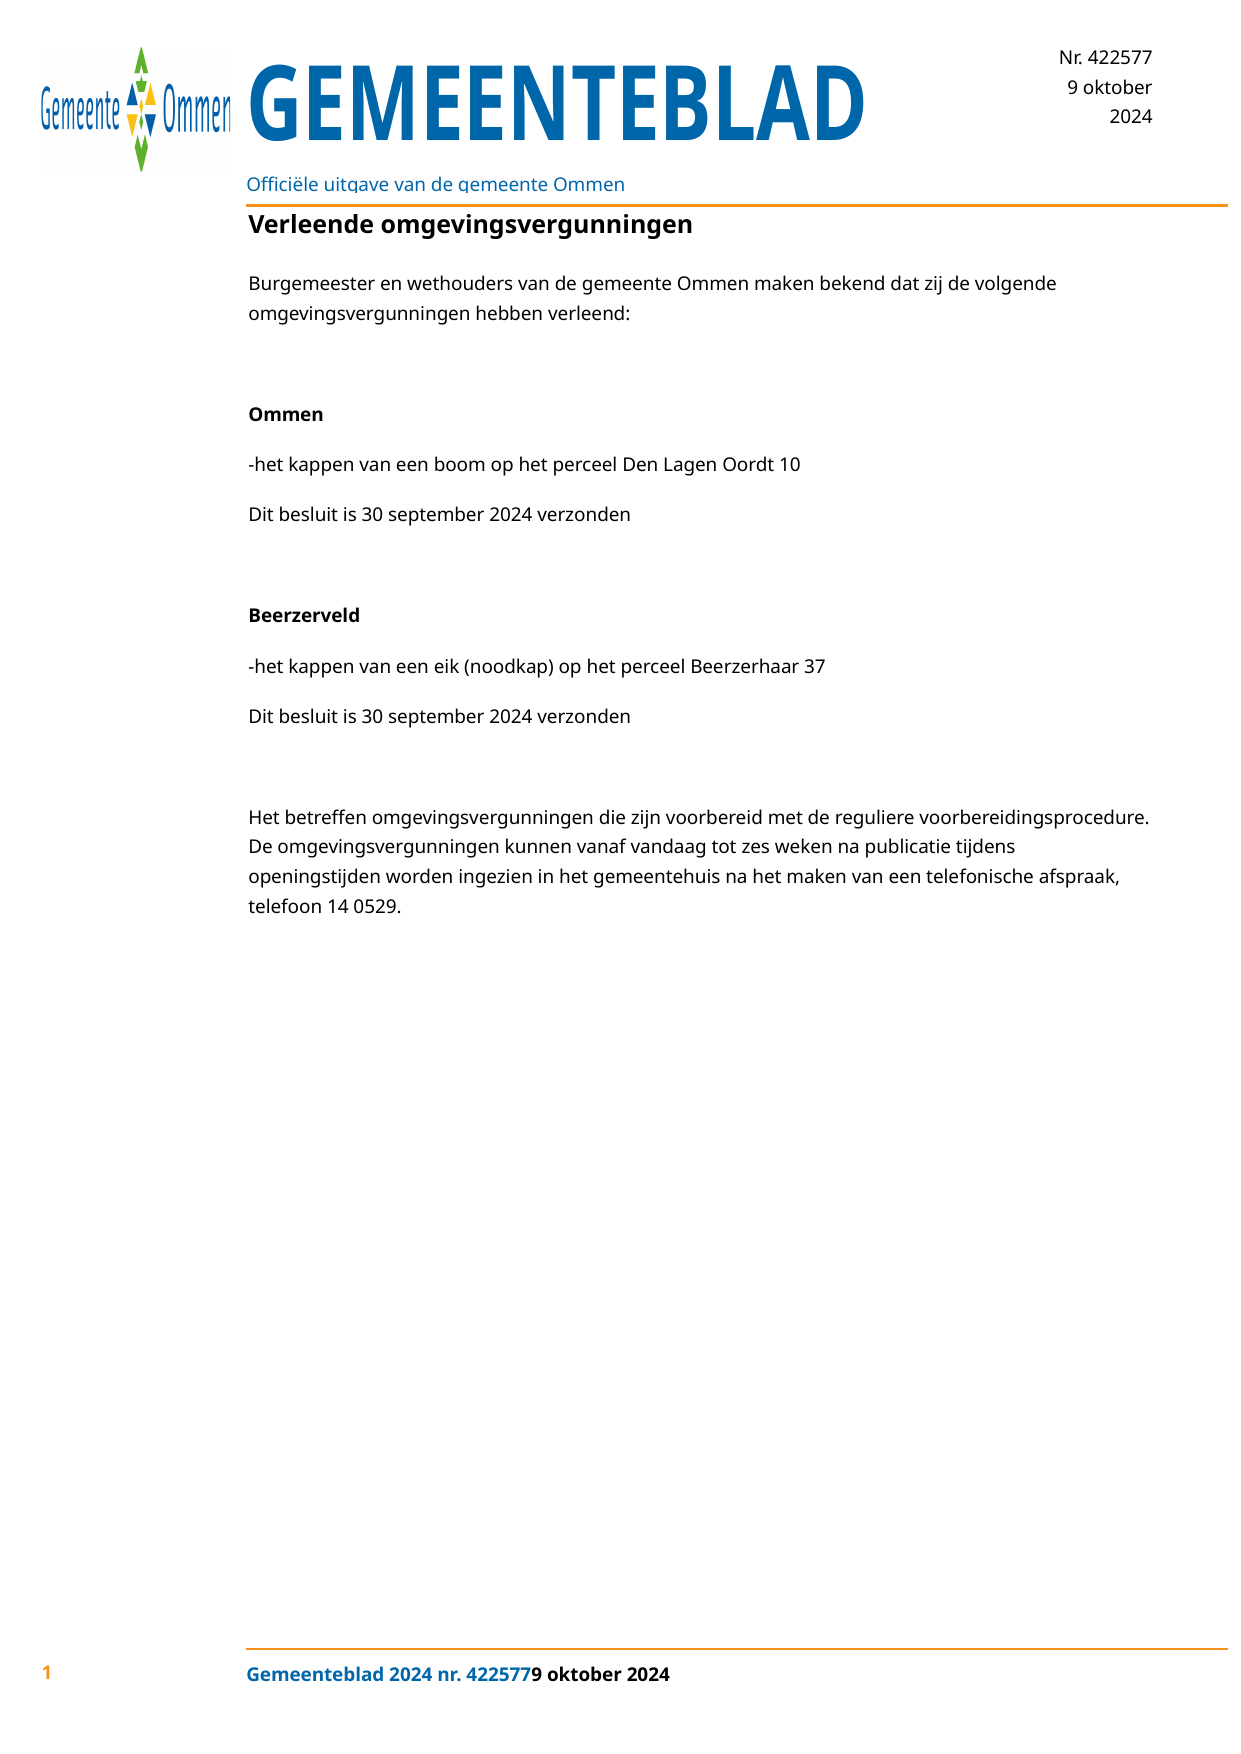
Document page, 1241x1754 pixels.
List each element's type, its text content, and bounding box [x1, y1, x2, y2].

text Het betreffen omgevingsvergunningen die zijn voorbereid met de reguliere voorbereidingsprocedure. De omgevingsvergunningen kunnen vanaf vandaag tot zes weken na publicatie tijdens openingstijden worden ingezien in het gemeentehuis na het maken van een telefonische afspraak, telefoon 14 0529. [248, 804, 1152, 918]
text -het kappen van een eik (noodkap) op het perceel Beerzerhaar 37 [248, 653, 1152, 678]
text -het kappen van een boom op het perceel Den Lagen Oordt 10 [248, 451, 1152, 477]
text Dit besluit is 30 september 2024 verzonden [248, 502, 1152, 527]
text Ommen [248, 401, 1152, 426]
text Verleende omgevingsvergunningen [248, 207, 1152, 241]
text Beerzerveld [248, 602, 1152, 628]
text Dit besluit is 30 september 2024 verzonden [248, 703, 1152, 729]
picture [41, 47, 231, 172]
text Burgemeester en wethouders van de gemeente Ommen maken bekend dat zij de volgende omgevingsvergunningen hebben verleend: [248, 270, 1152, 326]
